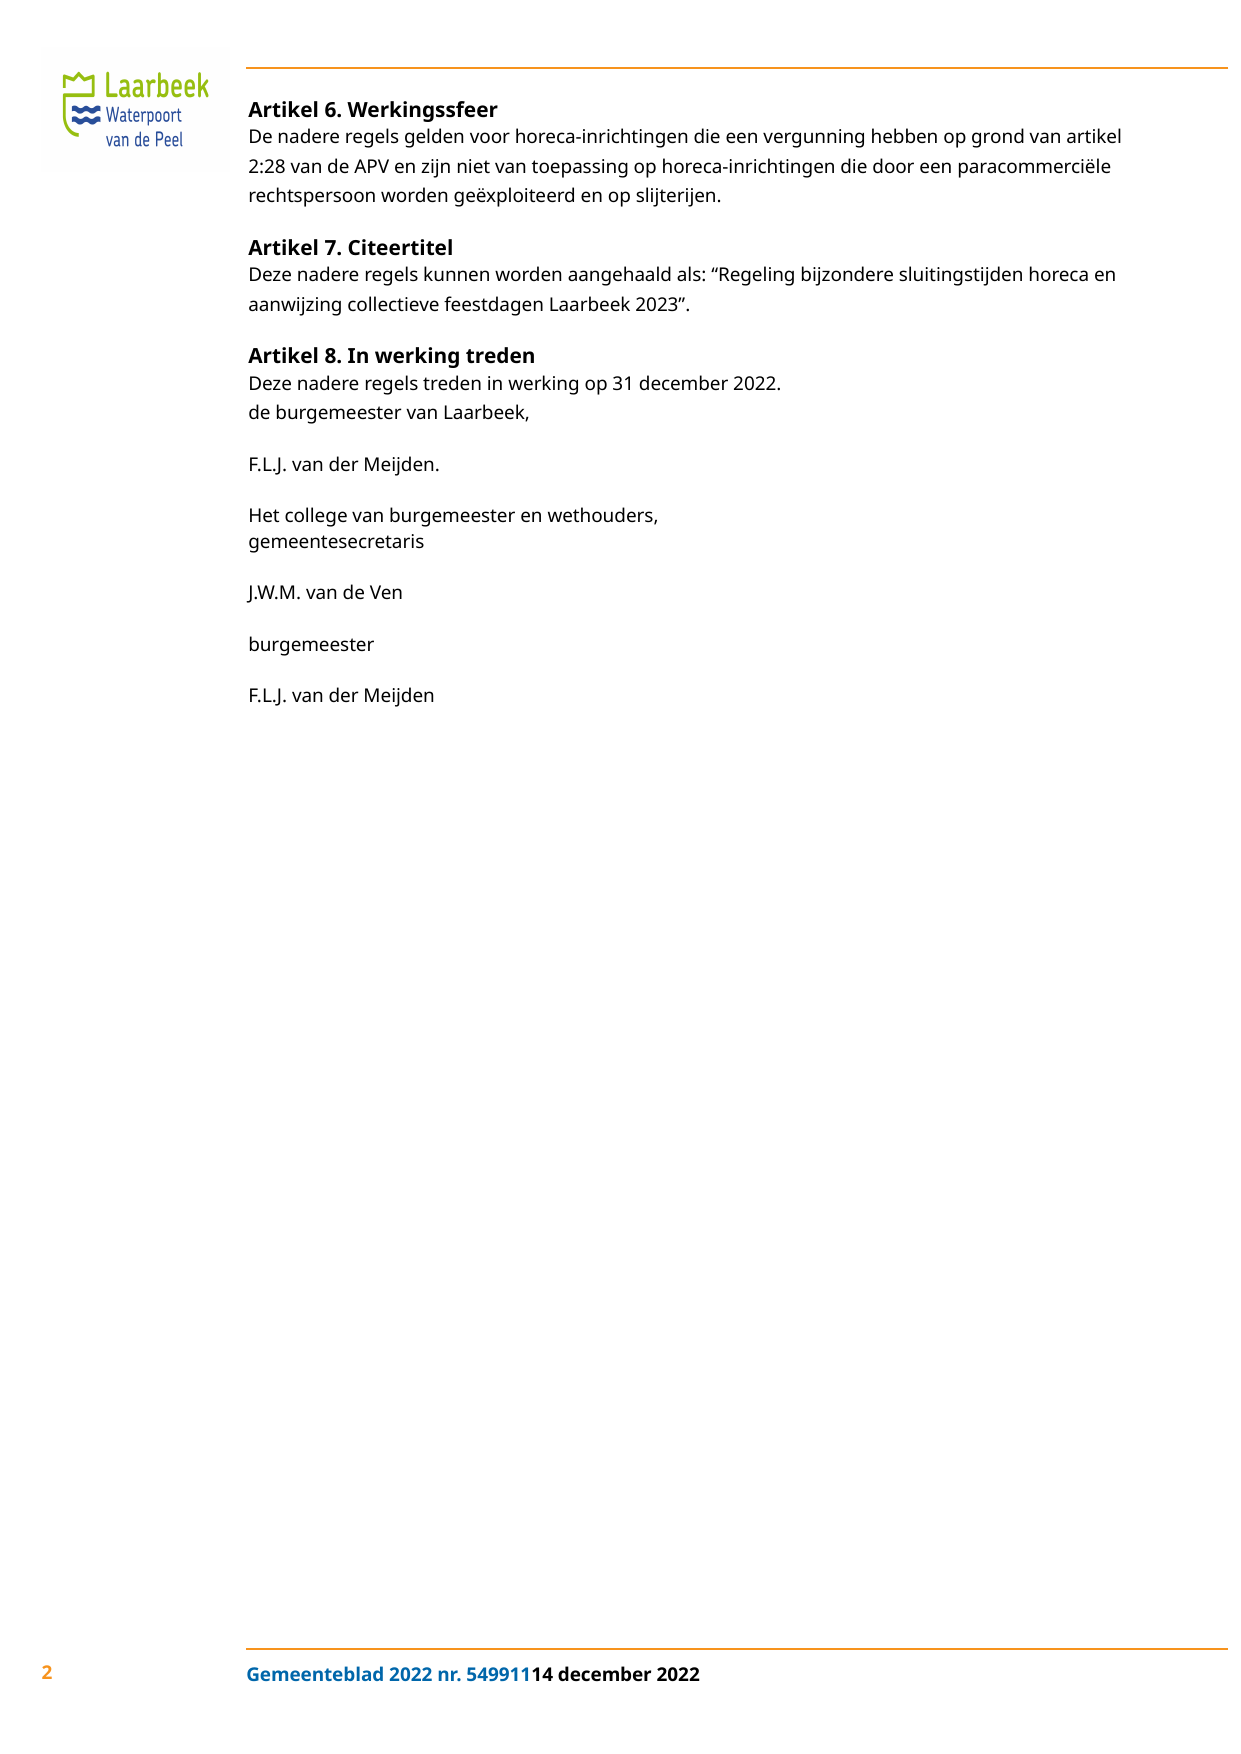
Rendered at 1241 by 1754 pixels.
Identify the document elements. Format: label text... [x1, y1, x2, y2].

text gemeentesecretaris [248, 528, 1152, 554]
text Het college van burgemeester en wethouders, [248, 502, 1152, 528]
text de burgemeester van Laarbeek, [248, 399, 1152, 425]
text F.L.J. van der Meijden. [248, 451, 1152, 476]
text De nadere regels gelden voor horeca-inrichtingen die een vergunning hebben op grond van artikel 2:28 van de APV en zijn niet van toepassing op horeca-inrichtingen die door een paracommerciële rechtspersoon worden geëxploiteerd en op slijterijen. [248, 123, 1152, 208]
text J.W.M. van de Ven [248, 579, 1152, 605]
text Deze nadere regels treden in werking op 31 december 2022. [248, 370, 1152, 395]
text burgemeester [248, 631, 1152, 657]
text Deze nadere regels kunnen worden aangehaald als: “Regeling bijzondere sluitingstijden horeca en aanwijzing collectieve feestdagen Laarbeek 2023”. [248, 261, 1152, 317]
text F.L.J. van der Meijden [248, 682, 1152, 708]
text Artikel 7. Citeertitel [248, 233, 1152, 261]
text Artikel 6. Werkingssfeer [248, 95, 1152, 123]
picture [41, 47, 231, 172]
text Artikel 8. In werking treden [248, 341, 1152, 370]
